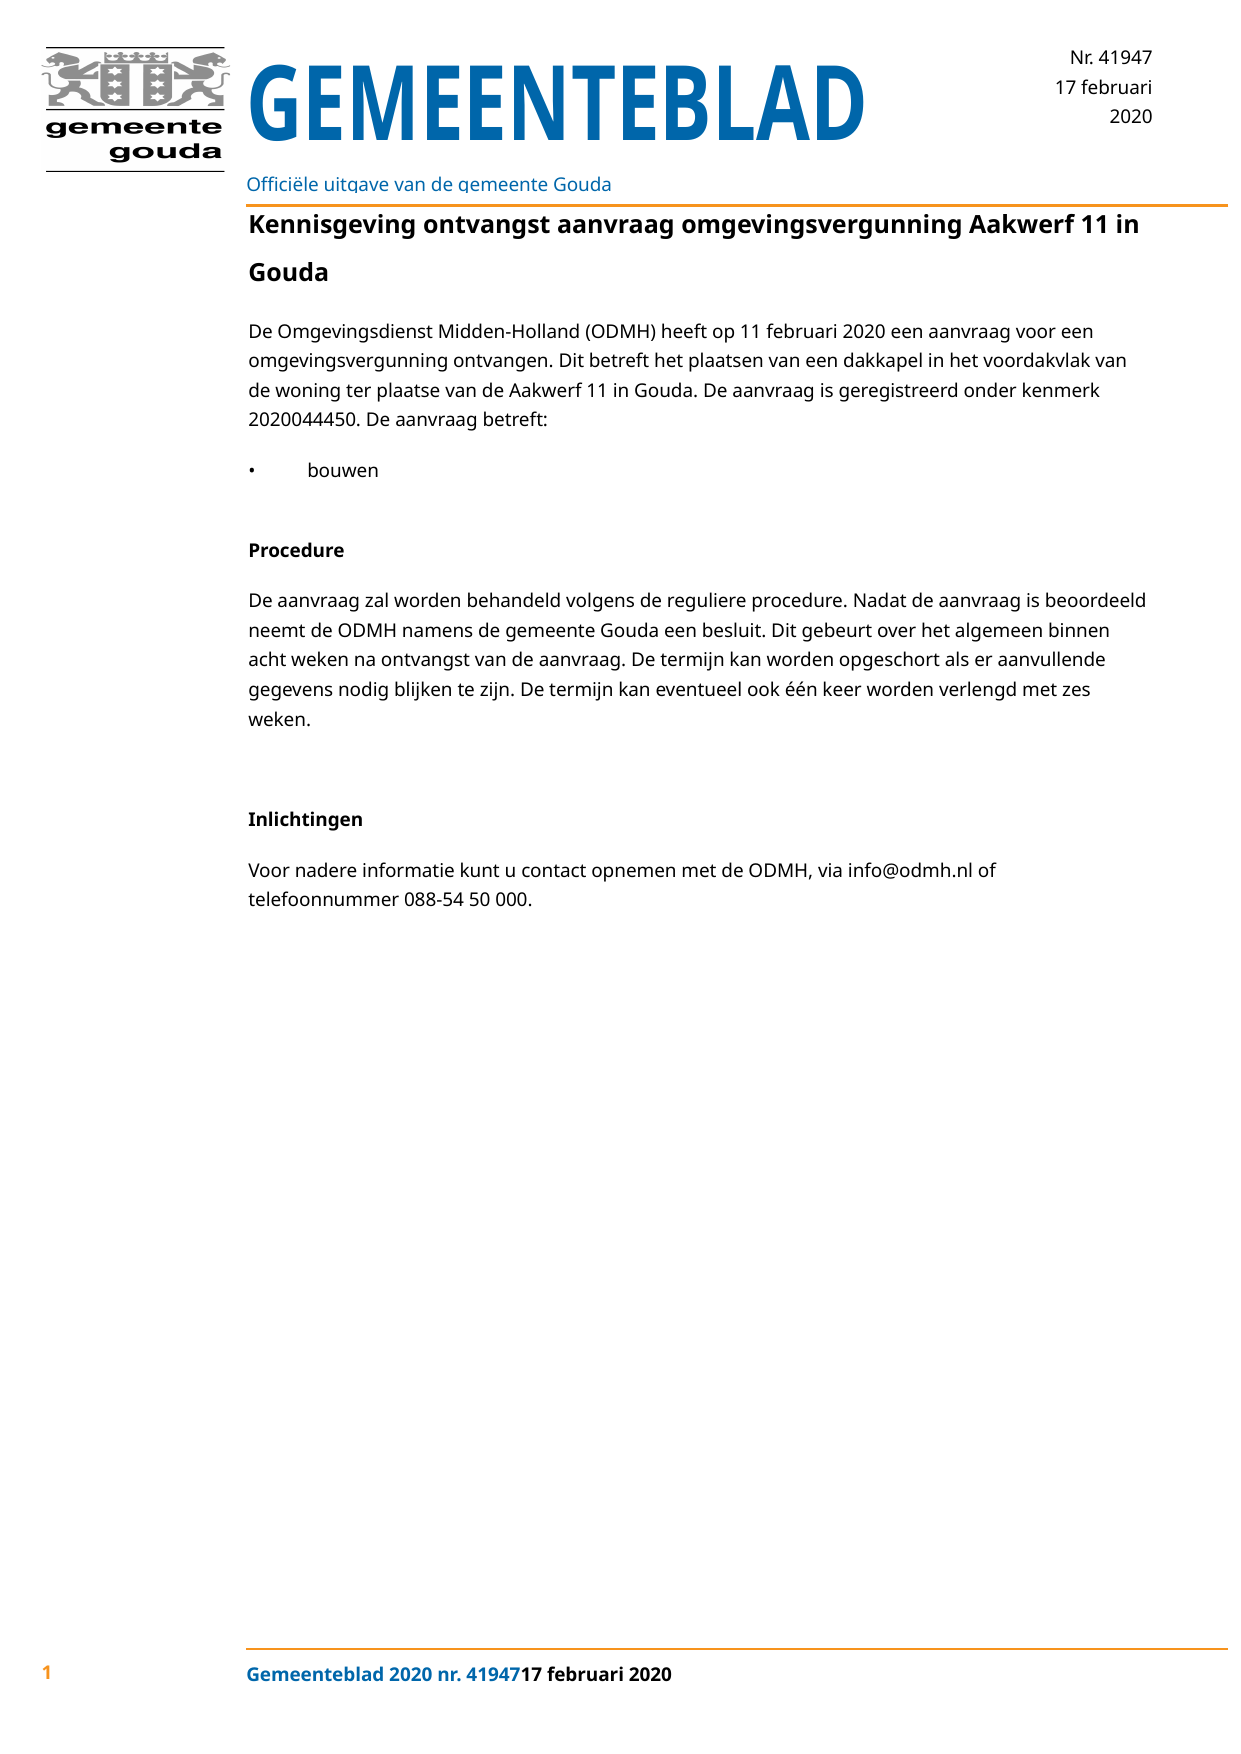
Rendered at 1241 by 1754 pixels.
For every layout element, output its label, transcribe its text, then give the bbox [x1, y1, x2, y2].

text De aanvraag zal worden behandeld volgens de reguliere procedure. Nadat de aanvraag is beoordeeld neemt de ODMH namens de gemeente Gouda een besluit. Dit gebeurt over het algemeen binnen acht weken na ontvangst van de aanvraag. De termijn kan worden opgeschort als er aanvullende gegevens nodig blijken te zijn. De termijn kan eventueel ook één keer worden verlengd met zes weken. [248, 587, 1152, 732]
text Voor nadere informatie kunt u contact opnemen met de ODMH, via info@odmh.nl of telefoonnummer 088-54 50 000. [248, 857, 1152, 912]
text Procedure [248, 537, 1152, 563]
text Kennisgeving ontvangst aanvraag omgevingsvergunning Aakwerf 11 in Gouda [248, 207, 1152, 288]
picture [41, 47, 231, 172]
list bouwen [248, 457, 1152, 483]
text Inlichtingen [248, 807, 1152, 832]
text De Omgevingsdienst Midden-Holland (ODMH) heeft op 11 februari 2020 een aanvraag voor een omgevingsvergunning ontvangen. Dit betreft het plaatsen van een dakkapel in het voordakvlak van de woning ter plaatse van de Aakwerf 11 in Gouda. De aanvraag is geregistreerd onder kenmerk 2020044450. De aanvraag betreft: [248, 318, 1152, 432]
